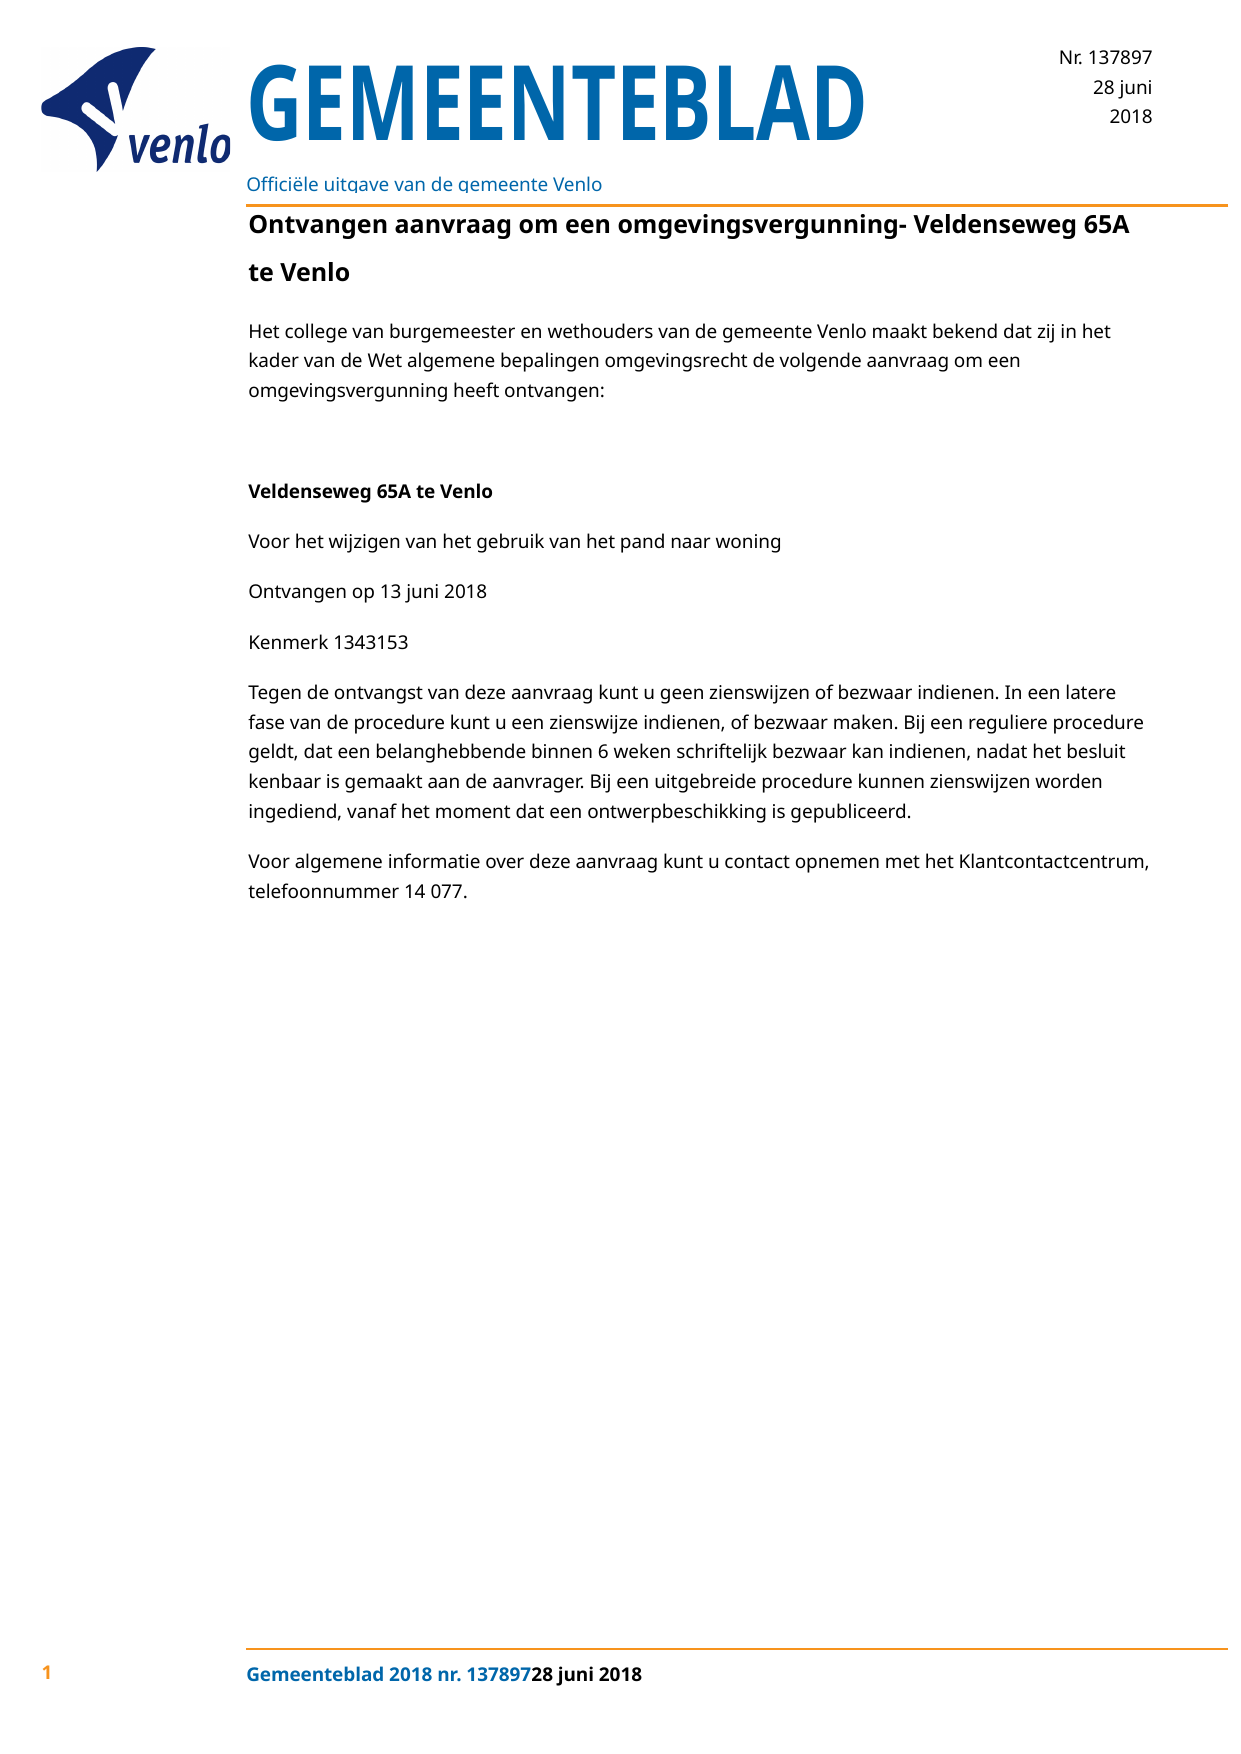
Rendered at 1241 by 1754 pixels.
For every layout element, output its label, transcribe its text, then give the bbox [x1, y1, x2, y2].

text Ontvangen aanvraag om een omgevingsvergunning- Veldenseweg 65A te Venlo [248, 207, 1152, 288]
text Tegen de ontvangst van deze aanvraag kunt u geen zienswijzen of bezwaar indienen. In een latere fase van de procedure kunt u een zienswijze indienen, of bezwaar maken. Bij een reguliere procedure geldt, dat een belanghebbende binnen 6 weken schriftelijk bezwaar kan indienen, nadat het besluit kenbaar is gemaakt aan de aanvrager. Bij een uitgebreide procedure kunnen zienswijzen worden ingediend, vanaf het moment dat een ontwerpbeschikking is gepubliceerd. [248, 679, 1152, 824]
text Kenmerk 1343153 [248, 629, 1152, 655]
text Voor het wijzigen van het gebruik van het pand naar woning [248, 528, 1152, 554]
text Voor algemene informatie over deze aanvraag kunt u contact opnemen met het Klantcontactcentrum, telefoonnummer 14 077. [248, 848, 1152, 904]
text Ontvangen op 13 juni 2018 [248, 579, 1152, 604]
text Veldenseweg 65A te Venlo [248, 478, 1152, 504]
picture [41, 47, 231, 172]
text Het college van burgemeester en wethouders van de gemeente Venlo maakt bekend dat zij in het kader van de Wet algemene bepalingen omgevingsrecht de volgende aanvraag om een omgevingsvergunning heeft ontvangen: [248, 318, 1152, 403]
